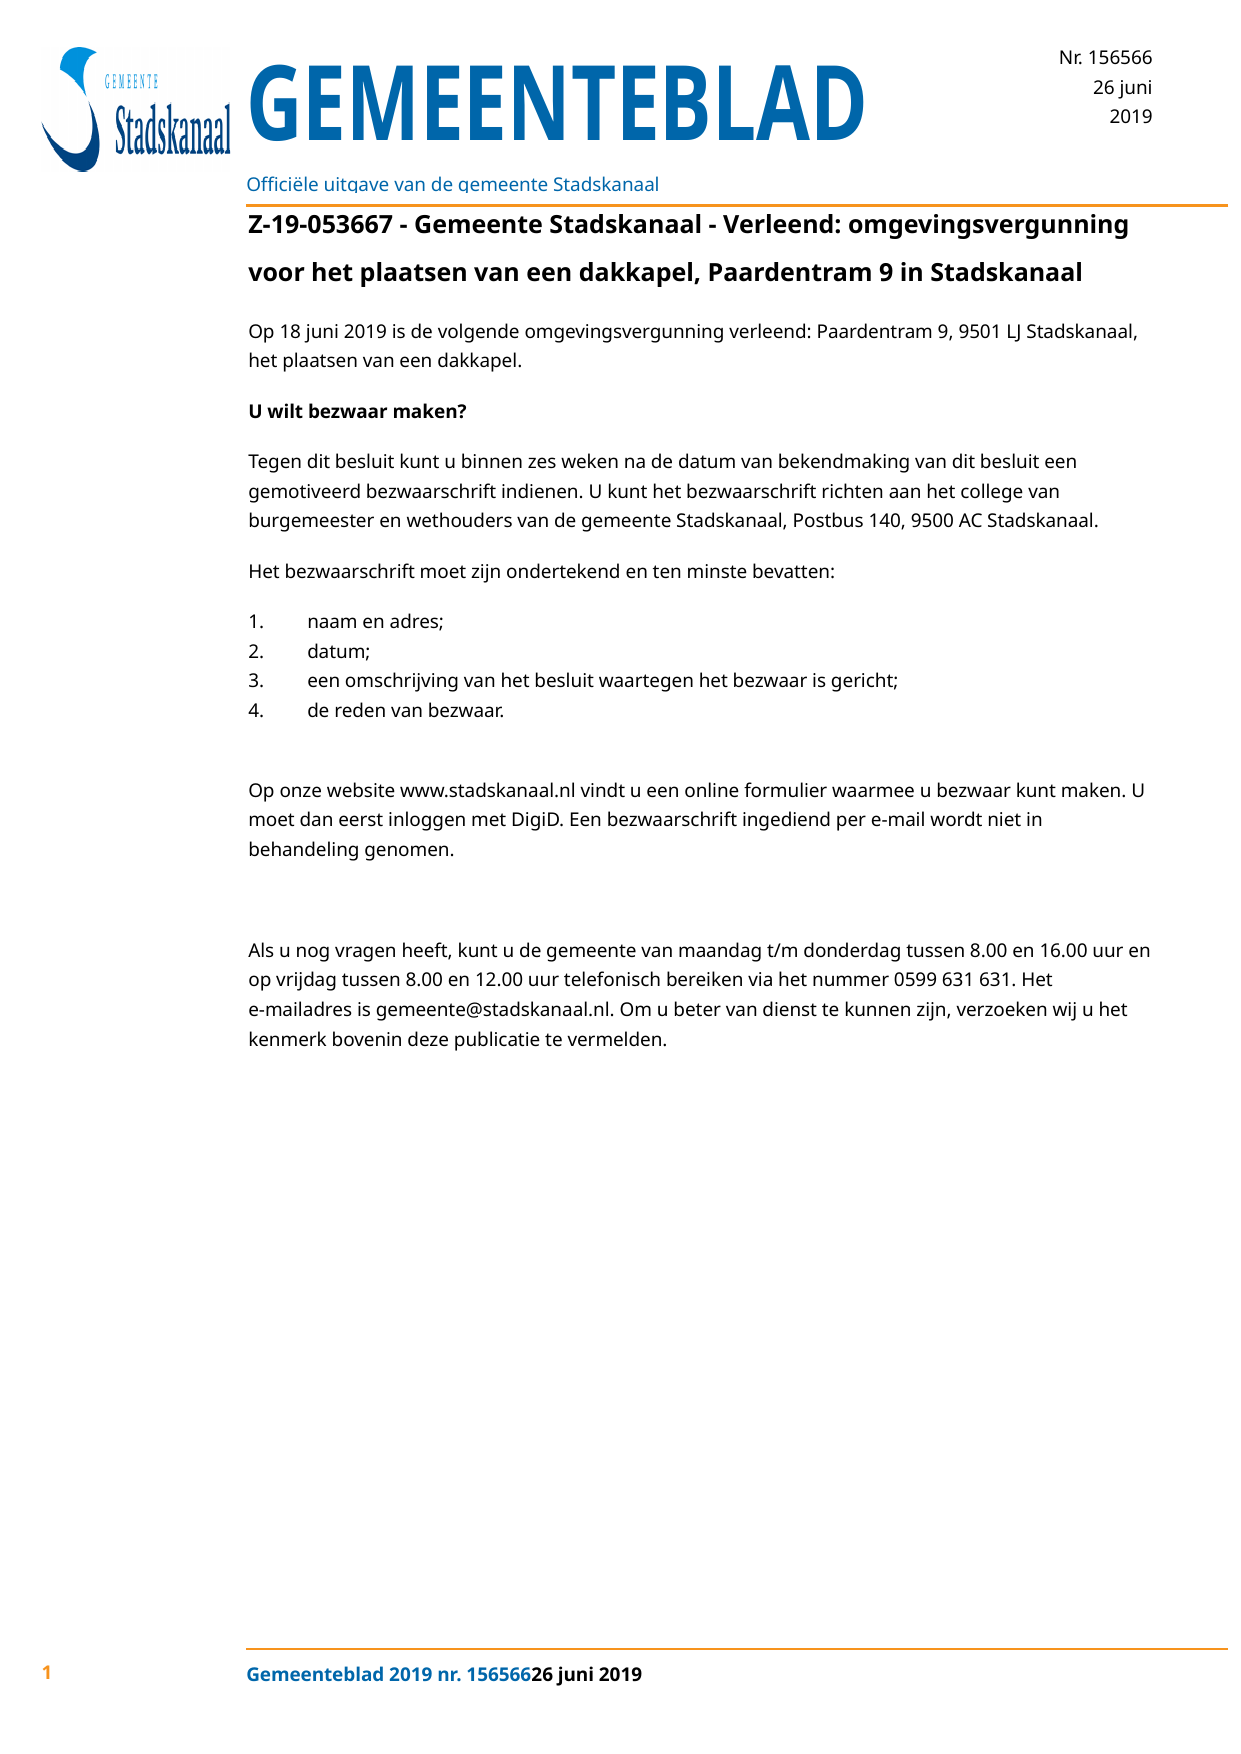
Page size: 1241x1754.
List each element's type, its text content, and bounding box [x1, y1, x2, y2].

text Z-19-053667 - Gemeente Stadskanaal - Verleend: omgevingsvergunning voor het plaatsen van een dakkapel, Paardentram 9 in Stadskanaal [248, 207, 1152, 288]
text Op onze website www.stadskanaal.nl vindt u een online formulier waarmee u bezwaar kunt maken. U moet dan eerst inloggen met DigiD. Een bezwaarschrift ingediend per e-mail wordt niet in behandeling genomen. [248, 777, 1152, 862]
text Als u nog vragen heeft, kunt u de gemeente van maandag t/m donderdag tussen 8.00 en 16.00 uur en op vrijdag tussen 8.00 en 12.00 uur telefonisch bereiken via het nummer 0599 631 631. Het e‑mailadres is gemeente@stadskanaal.nl. Om u beter van dienst te kunnen zijn, verzoeken wij u het kenmerk bovenin deze publicatie te vermelden. [248, 937, 1152, 1052]
list naam en adres; [248, 608, 1152, 634]
list de reden van bezwaar. [248, 697, 1152, 723]
list een omschrijving van het besluit waartegen het bezwaar is gericht; [248, 667, 1152, 693]
text Tegen dit besluit kunt u binnen zes weken na de datum van bekendmaking van dit besluit een gemotiveerd bezwaarschrift indienen. U kunt het bezwaarschrift richten aan het college van burgemeester en wethouders van de gemeente Stadskanaal, Postbus 140, 9500 AC Stadskanaal. [248, 448, 1152, 533]
text Op 18 juni 2019 is de volgende omgevingsvergunning verleend: Paardentram 9, 9501 LJ Stadskanaal, het plaatsen van een dakkapel. [248, 318, 1152, 373]
list datum; [248, 638, 1152, 664]
text Het bezwaarschrift moet zijn ondertekend en ten minste bevatten: [248, 558, 1152, 584]
picture [41, 47, 231, 172]
text U wilt bezwaar maken? [248, 398, 1152, 424]
